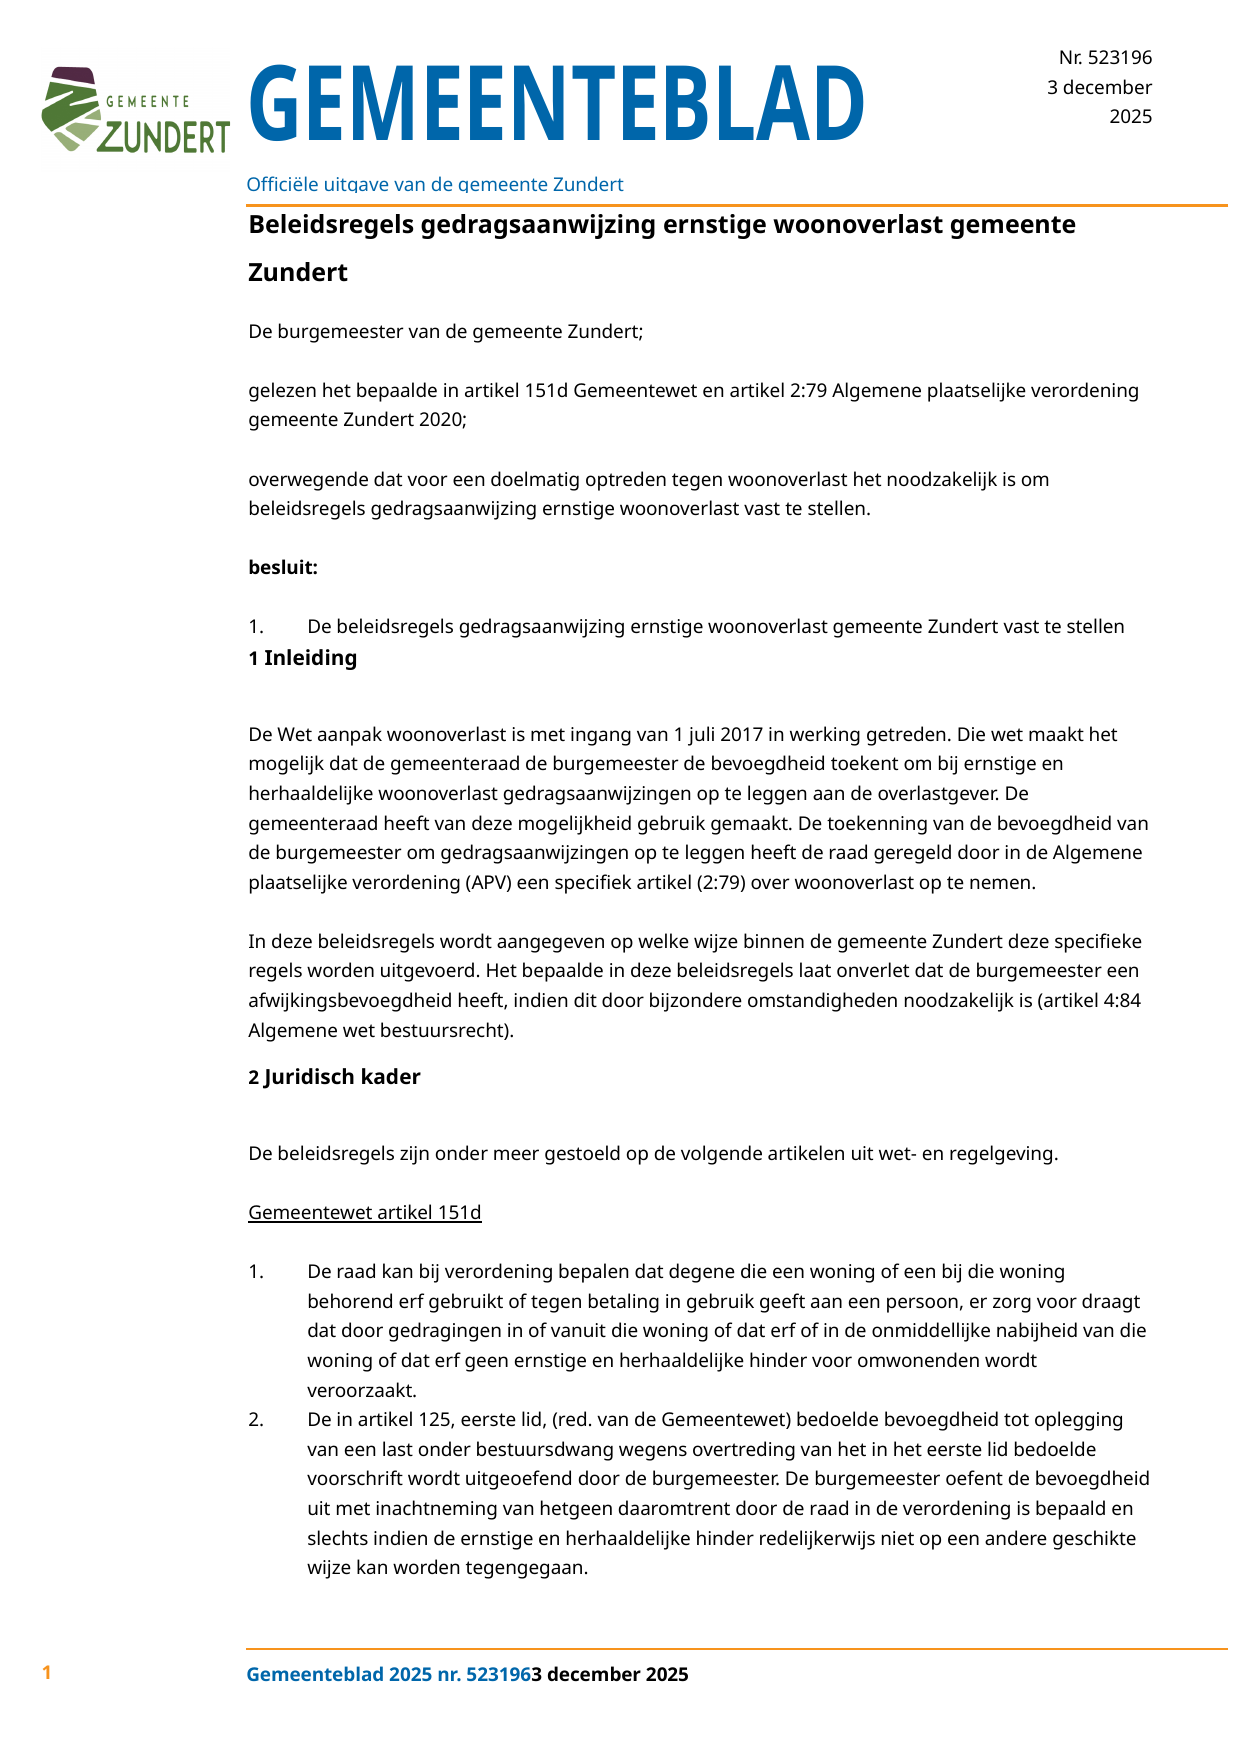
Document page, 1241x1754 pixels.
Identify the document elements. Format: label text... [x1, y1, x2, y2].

text De beleidsregels zijn onder meer gestoeld op de volgende artikelen uit wet- en regelgeving. [248, 1140, 1152, 1166]
text 2 Juridisch kader [248, 1062, 1152, 1091]
text gelezen het bepaalde in artikel 151d Gemeentewet en artikel 2:79 Algemene plaatselijke verordening gemeente Zundert 2020; [248, 377, 1152, 432]
text Gemeentewet artikel 151d [248, 1199, 1152, 1225]
text overwegende dat voor een doelmatig optreden tegen woonoverlast het noodzakelijk is om beleidsregels gedragsaanwijzing ernstige woonoverlast vast te stellen. [248, 466, 1152, 521]
text De Wet aanpak woonoverlast is met ingang van 1 juli 2017 in werking getreden. Die wet maakt het mogelijk dat de gemeenteraad de burgemeester de bevoegdheid toekent om bij ernstige en herhaaldelijke woonoverlast gedragsaanwijzingen op te leggen aan de overlastgever. De gemeenteraad heeft van deze mogelijkheid gebruik gemaakt. De toekenning van de bevoegdheid van de burgemeester om gedragsaanwijzingen op te leggen heeft de raad geregeld door in de Algemene plaatselijke verordening (APV) een specifiek artikel (2:79) over woonoverlast op te nemen. [248, 721, 1152, 895]
list De raad kan bij verordening bepalen dat degene die een woning of een bij die woning behorend erf gebruikt of tegen betaling in gebruik geeft aan een persoon, er zorg voor draagt dat door gedragingen in of vanuit die woning of dat erf of in de onmiddellijke nabijheid van die woning of dat erf geen ernstige en herhaaldelijke hinder voor omwonenden wordt veroorzaakt. [248, 1258, 1152, 1403]
list De beleidsregels gedragsaanwijzing ernstige woonoverlast gemeente Zundert vast te stellen [248, 614, 1152, 639]
picture [41, 47, 231, 172]
text De burgemeester van de gemeente Zundert; [248, 318, 1152, 344]
text besluit: [248, 554, 1152, 580]
text Beleidsregels gedragsaanwijzing ernstige woonoverlast gemeente Zundert [248, 207, 1152, 288]
text In deze beleidsregels wordt aangegeven op welke wijze binnen de gemeente Zundert deze specifieke regels worden uitgevoerd. Het bepaalde in deze beleidsregels laat onverlet dat de burgemeester een afwijkingsbevoegdheid heeft, indien dit door bijzondere omstandigheden noodzakelijk is (artikel 4:84 Algemene wet bestuursrecht). [248, 928, 1152, 1043]
list De in artikel 125, eerste lid, (red. van de Gemeentewet) bedoelde bevoegdheid tot oplegging van een last onder bestuursdwang wegens overtreding van het in het eerste lid bedoelde voorschrift wordt uitgeoefend door de burgemeester. De burgemeester oefent de bevoegdheid uit met inachtneming van hetgeen daaromtrent door de raad in de verordening is bepaald en slechts indien de ernstige en herhaaldelijke hinder redelijkerwijs niet op een andere geschikte wijze kan worden tegengegaan. [248, 1406, 1152, 1580]
text 1 Inleiding [248, 643, 1152, 672]
